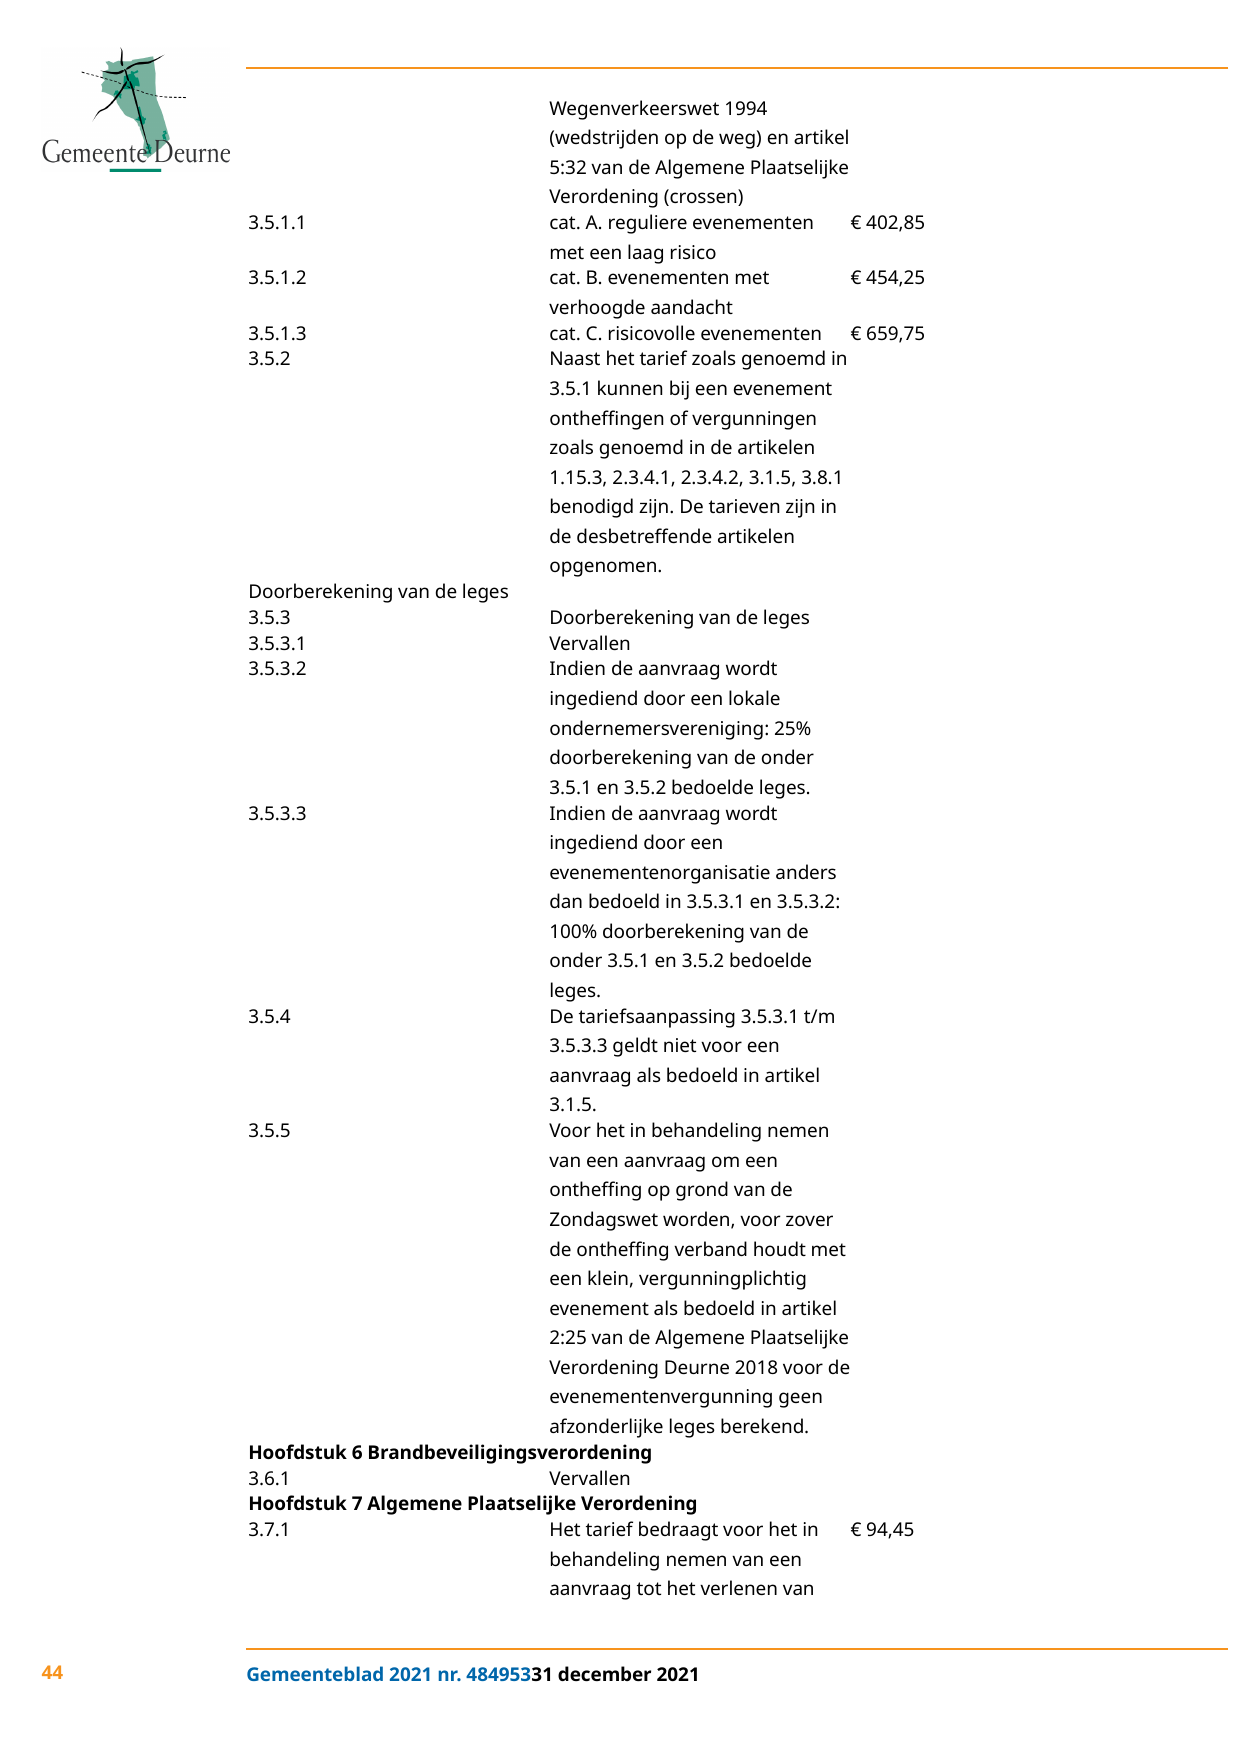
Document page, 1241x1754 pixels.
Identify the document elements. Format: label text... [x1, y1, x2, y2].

table_cell € 659,75 [850, 320, 1152, 346]
table_cell De tariefsaanpassing 3.5.3.1 t/m 3.5.3.3 geldt niet voor een aanvraag als bedoeld in artikel 3.1.5. [549, 1003, 850, 1117]
table_cell Doorberekening van de leges [549, 604, 850, 630]
table_cell [850, 1118, 1152, 1439]
table_cell [850, 630, 1152, 656]
table_cell Indien de aanvraag wordt ingediend door een lokale ondernemersvereniging: 25% doorberekening van de onder 3.5.1 en 3.5.2 bedoelde leges. [549, 656, 850, 800]
table_cell € 454,25 [850, 265, 1152, 320]
table_cell Hoofdstuk 6 Brandbeveiligingsverordening [248, 1439, 1152, 1465]
table_cell 3.5.2 [248, 346, 549, 578]
table_cell Vervallen [549, 630, 850, 656]
table_cell [850, 604, 1152, 630]
table_cell 3.5.3.2 [248, 656, 549, 800]
table_cell Wegenverkeerswet 1994 (wedstrijden op de weg) en artikel 5:32 van de Algemene Plaatselijke Verordening (crossen) [549, 95, 850, 209]
table_cell [248, 95, 549, 209]
table_cell € 402,85 [850, 209, 1152, 264]
table_cell [850, 1003, 1152, 1117]
table_cell Het tarief bedraagt voor het in behandeling nemen van een aanvraag tot het verlenen van [549, 1516, 850, 1601]
table_cell [850, 656, 1152, 800]
table_cell 3.5.1.3 [248, 320, 549, 346]
table_cell Naast het tarief zoals genoemd in 3.5.1 kunnen bij een evenement ontheffingen of vergunningen zoals genoemd in de artikelen 1.15.3, 2.3.4.1, 2.3.4.2, 3.1.5, 3.8.1 benodigd zijn. De tarieven zijn in de desbetreffende artikelen opgenomen. [549, 346, 850, 578]
table_cell Doorberekening van de leges [248, 579, 1152, 604]
table_cell 3.5.3 [248, 604, 549, 630]
table_cell Hoofdstuk 7 Algemene Plaatselijke Verordening [248, 1490, 1152, 1516]
table_cell Vervallen [549, 1465, 850, 1490]
table_cell 3.5.1.2 [248, 265, 549, 320]
table_cell [850, 95, 1152, 209]
table_cell 3.7.1 [248, 1516, 549, 1601]
table_cell € 94,45 [850, 1516, 1152, 1601]
table_cell 3.5.4 [248, 1003, 549, 1117]
table_cell [850, 346, 1152, 578]
table_cell [850, 1465, 1152, 1490]
table_cell 3.5.5 [248, 1118, 549, 1439]
table_cell cat. A. reguliere evenementen met een laag risico [549, 209, 850, 264]
table_cell 3.6.1 [248, 1465, 549, 1490]
table_cell Indien de aanvraag wordt ingediend door een evenementenorganisatie anders dan bedoeld in 3.5.3.1 en 3.5.3.2: 100% doorberekening van de onder 3.5.1 en 3.5.2 bedoelde leges. [549, 800, 850, 1003]
table_cell [850, 800, 1152, 1003]
table_cell 3.5.3.3 [248, 800, 549, 1003]
table_cell 3.5.3.1 [248, 630, 549, 656]
table_cell cat. C. risicovolle evenementen [549, 320, 850, 346]
table_cell Voor het in behandeling nemen van een aanvraag om een ontheffing op grond van de Zondagswet worden, voor zover de ontheffing verband houdt met een klein, vergunningplichtig evenement als bedoeld in artikel 2:25 van de Algemene Plaatselijke Verordening Deurne 2018 voor de evenementenvergunning geen afzonderlijke leges berekend. [549, 1118, 850, 1439]
table_cell 3.5.1.1 [248, 209, 549, 264]
picture [41, 47, 231, 172]
table_cell cat. B. evenementen met verhoogde aandacht [549, 265, 850, 320]
